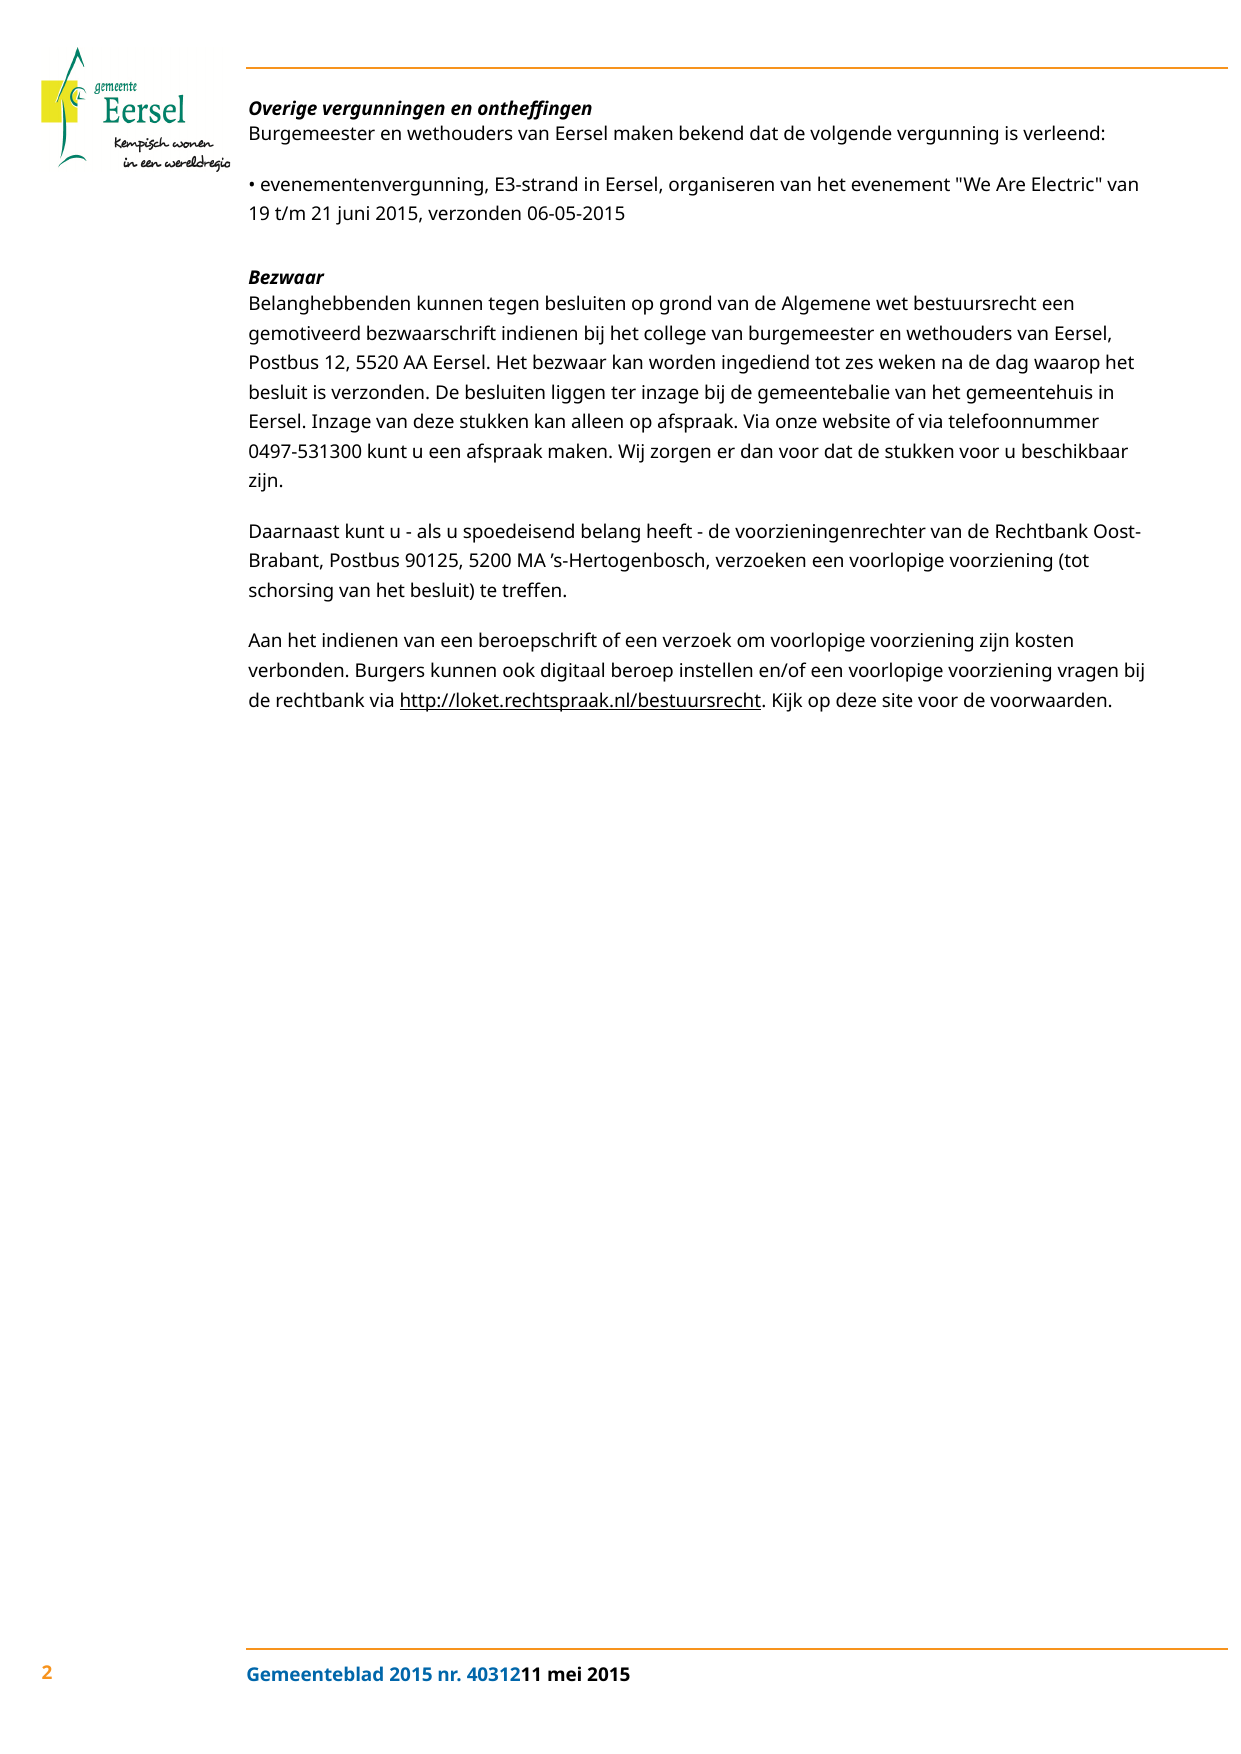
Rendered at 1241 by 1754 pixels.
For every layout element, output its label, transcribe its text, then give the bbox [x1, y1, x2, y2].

text Daarnaast kunt u - als u spoedeisend belang heeft - de voorzieningenrechter van de Rechtbank Oost-Brabant, Postbus 90125, 5200 MA ’s-Hertogenbosch, verzoeken een voorlopige voorziening (tot schorsing van het besluit) te treffen. [248, 518, 1152, 603]
text Bezwaar [248, 264, 1152, 290]
text Overige vergunningen en ontheffingen [248, 95, 1152, 121]
text Aan het indienen van een beroepschrift of een verzoek om voorlopige voorziening zijn kosten verbonden. Burgers kunnen ook digitaal beroep instellen en/of een voorlopige voorziening vragen bij de rechtbank via http://loket.rechtspraak.nl/bestuursrecht. Kijk op deze site voor de voorwaarden. [248, 628, 1152, 713]
text • evenementenvergunning, E3-strand in Eersel, organiseren van het evenement "We Are Electric" van 19 t/m 21 juni 2015, verzonden 06-05-2015 [248, 171, 1152, 226]
picture [41, 47, 231, 172]
text Burgemeester en wethouders van Eersel maken bekend dat de volgende vergunning is verleend: [248, 121, 1152, 146]
text Belanghebbenden kunnen tegen besluiten op grond van de Algemene wet bestuursrecht een gemotiveerd bezwaarschrift indienen bij het college van burgemeester en wethouders van Eersel, Postbus 12, 5520 AA Eersel. Het bezwaar kan worden ingediend tot zes weken na de dag waarop het besluit is verzonden. De besluiten liggen ter inzage bij de gemeentebalie van het gemeentehuis in Eersel. Inzage van deze stukken kan alleen op afspraak. Via onze website of via telefoonnummer 0497-531300 kunt u een afspraak maken. Wij zorgen er dan voor dat de stukken voor u beschikbaar zijn. [248, 290, 1152, 493]
